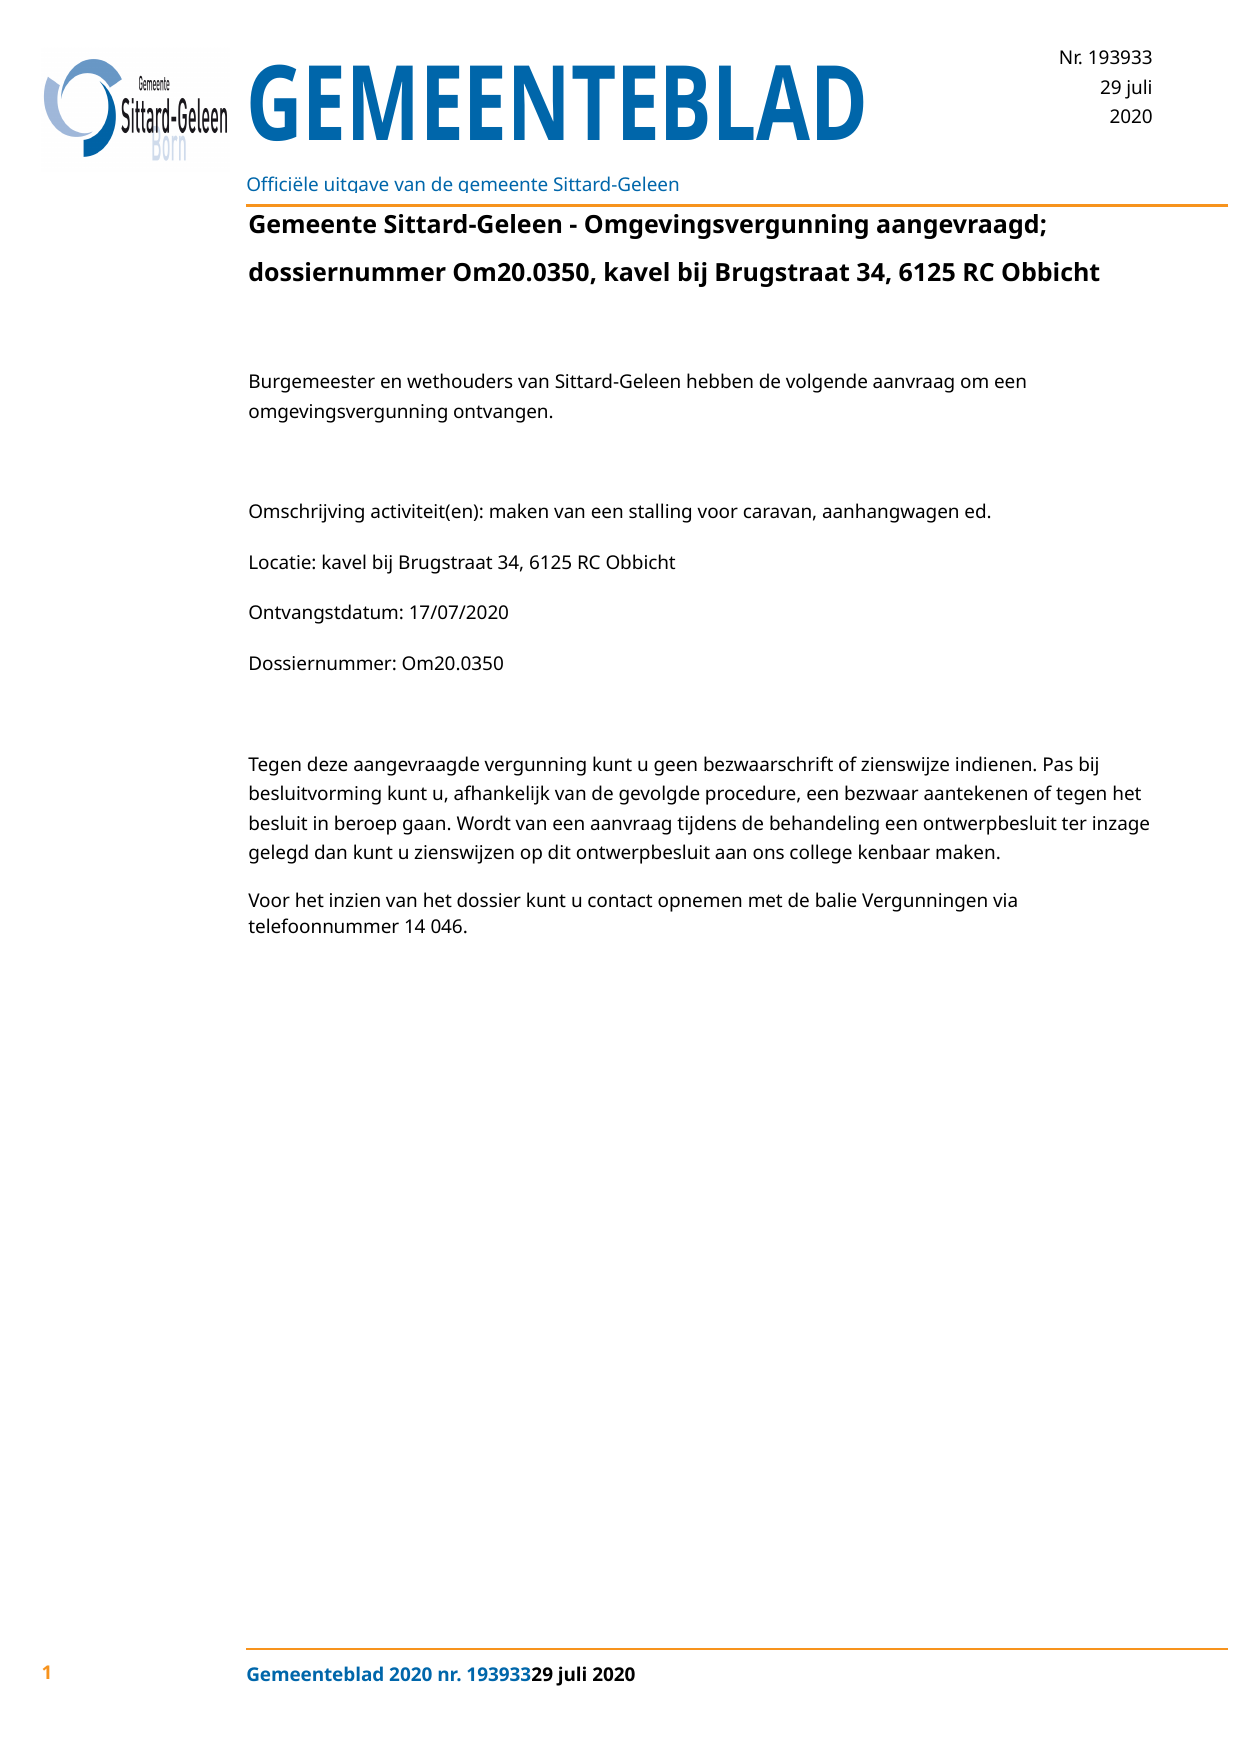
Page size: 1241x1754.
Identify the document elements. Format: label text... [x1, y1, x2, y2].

text Omschrijving activiteit(en): maken van een stalling voor caravan, aanhangwagen ed. [248, 499, 1152, 524]
text Tegen deze aangevraagde vergunning kunt u geen bezwaarschrift of zienswijze indienen. Pas bij besluitvorming kunt u, afhankelijk van de gevolgde procedure, een bezwaar aantekenen of tegen het besluit in beroep gaan. Wordt van een aanvraag tijdens de behandeling een ontwerpbesluit ter inzage gelegd dan kunt u zienswijzen op dit ontwerpbesluit aan ons college kenbaar maken. [248, 751, 1152, 865]
text Burgemeester en wethouders van Sittard-Geleen hebben de volgende aanvraag om een omgevingsvergunning ontvangen. [248, 368, 1152, 424]
text Ontvangstdatum: 17/07/2020 [248, 599, 1152, 625]
picture [41, 47, 231, 172]
text Locatie: kavel bij Brugstraat 34, 6125 RC Obbicht [248, 549, 1152, 575]
text Dossiernummer: Om20.0350 [248, 650, 1152, 676]
text Voor het inzien van het dossier kunt u contact opnemen met de balie Vergunningen via telefoonnummer 14 046. [248, 887, 1152, 939]
text Gemeente Sittard-Geleen - Omgevingsvergunning aangevraagd; dossiernummer Om20.0350, kavel bij Brugstraat 34, 6125 RC Obbicht [248, 207, 1152, 288]
